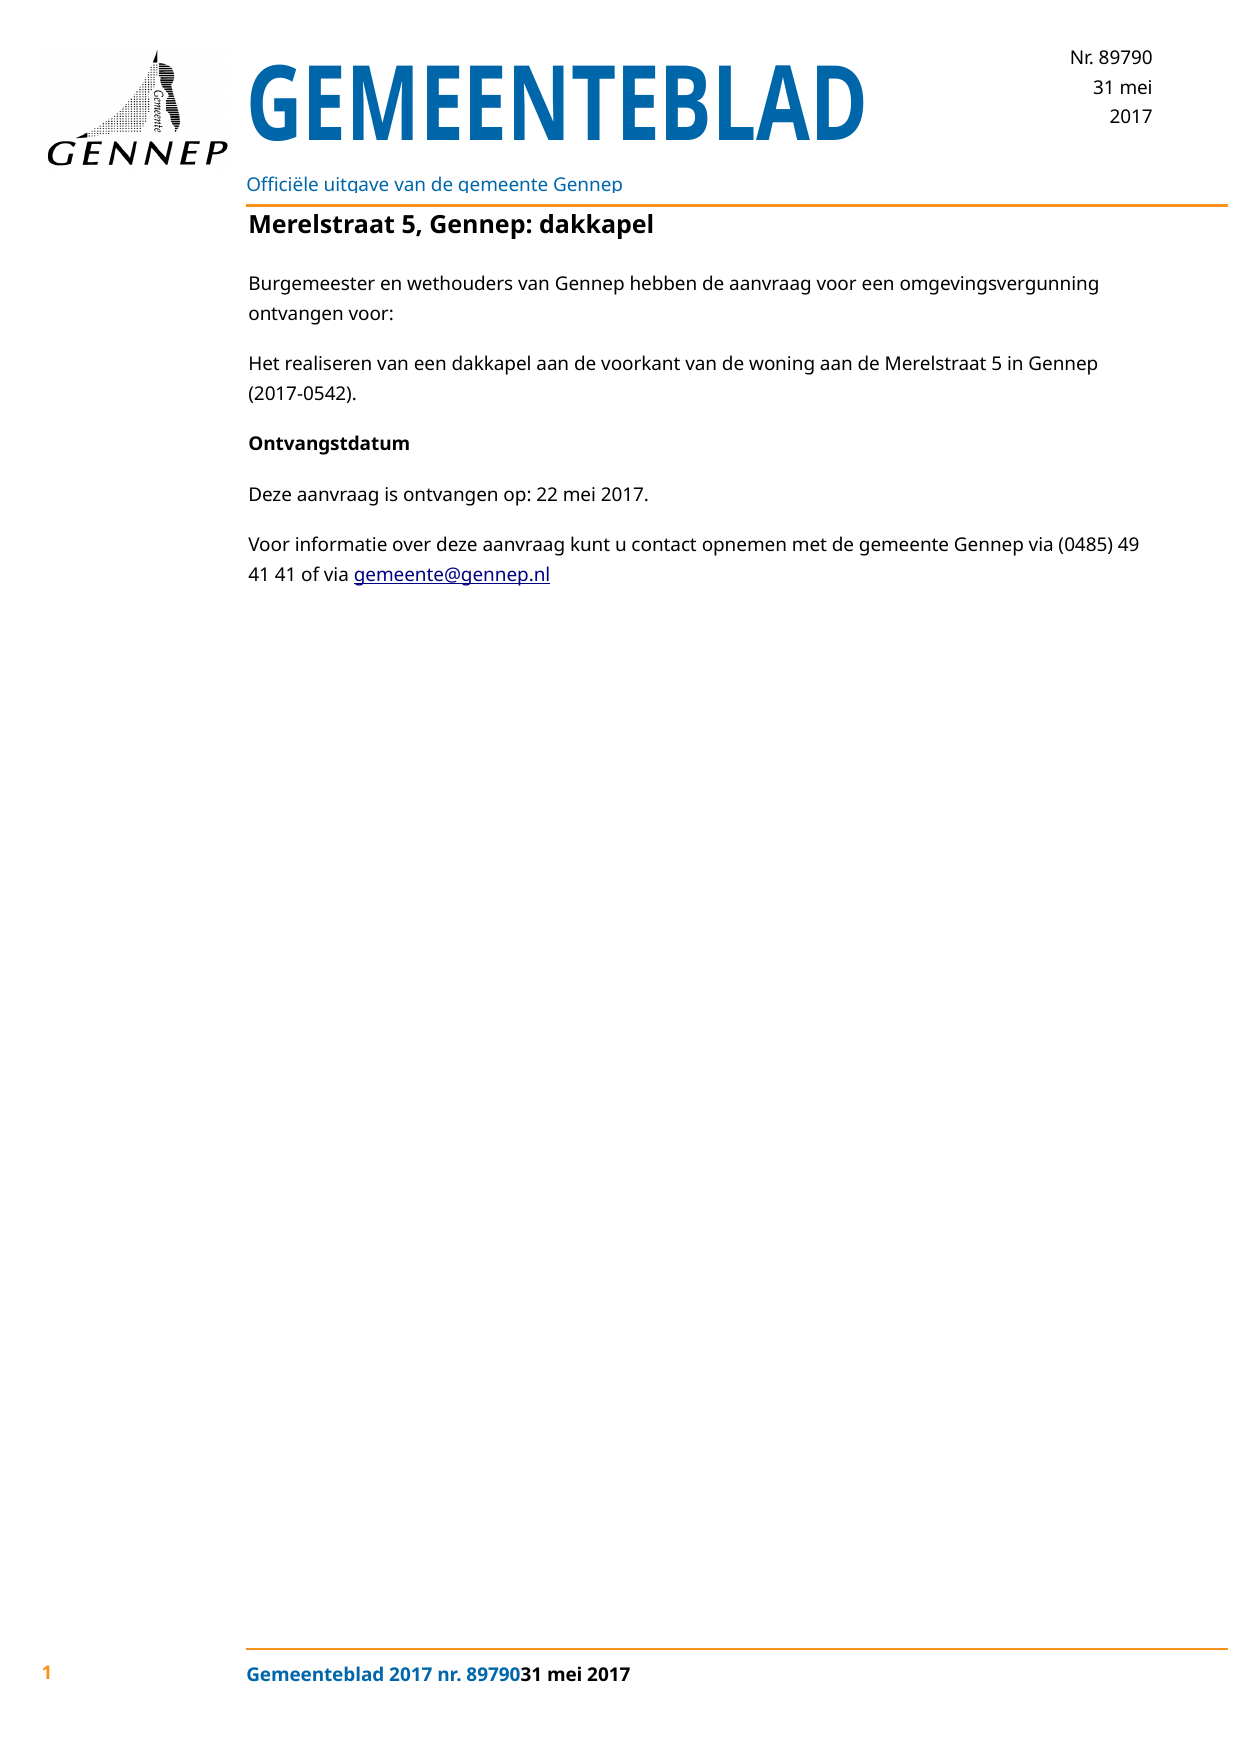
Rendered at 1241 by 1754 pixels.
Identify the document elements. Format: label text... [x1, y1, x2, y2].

text Deze aanvraag is ontvangen op: 22 mei 2017. [248, 481, 1152, 506]
text Ontvangstdatum [248, 430, 1152, 456]
picture [41, 47, 231, 172]
text Het realiseren van een dakkapel aan de voorkant van de woning aan de Merelstraat 5 in Gennep (2017-0542). [248, 350, 1152, 406]
text Voor informatie over deze aanvraag kunt u contact opnemen met de gemeente Gennep via (0485) 49 41 41 of via gemeente@gennep.nl [248, 531, 1152, 586]
text Merelstraat 5, Gennep: dakkapel [248, 207, 1152, 241]
text Burgemeester en wethouders van Gennep hebben de aanvraag voor een omgevingsvergunning ontvangen voor: [248, 270, 1152, 326]
